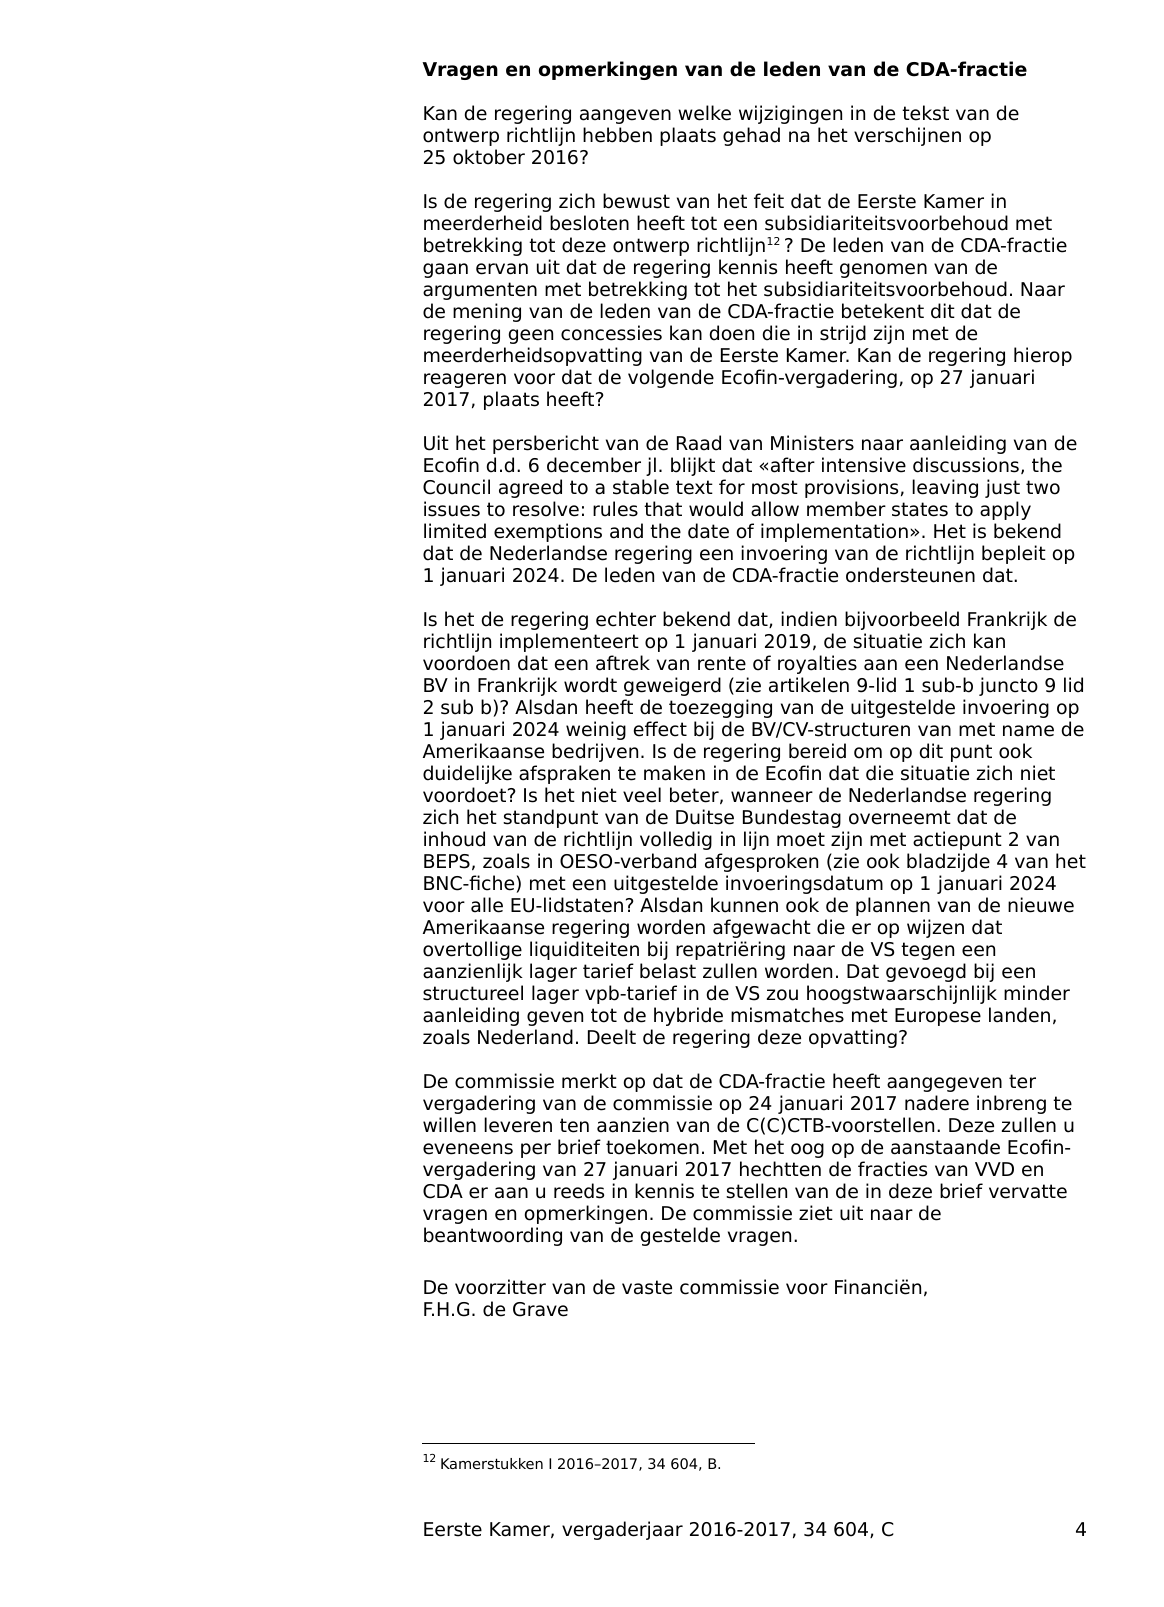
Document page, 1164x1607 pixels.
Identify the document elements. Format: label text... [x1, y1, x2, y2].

text Kan de regering aangeven welke wijzigingen in de tekst van de ontwerp richtlijn hebben plaats gehad na het verschijnen op 25 oktober 2016? [422, 103, 1087, 169]
text Is de regering zich bewust van het feit dat de Eerste Kamer in meerderheid besloten heeft tot een subsidiariteitsvoorbehoud met betrekking tot deze ontwerp richtlijn? De leden van de CDA-fractie gaan ervan uit dat de regering kennis heeft genomen van de argumenten met betrekking tot het subsidiariteitsvoorbehoud. Naar de mening van de leden van de CDA-fractie betekent dit dat de regering geen concessies kan doen die in strijd zijn met de meerderheidsopvatting van de Eerste Kamer. Kan de regering hierop reageren voor dat de volgende Ecofin-vergadering, op 27 januari 2017, plaats heeft? [422, 191, 1087, 411]
text De commissie merkt op dat de CDA-fractie heeft aangegeven ter vergadering van de commissie op 24 januari 2017 nadere inbreng te willen leveren ten aanzien van de C(C)CTB-voorstellen. Deze zullen u eveneens per brief toekomen. Met het oog op de aanstaande Ecofin-vergadering van 27 januari 2017 hechtten de fracties van VVD en CDA er aan u reeds in kennis te stellen van de in deze brief vervatte vragen en opmerkingen. De commissie ziet uit naar de beantwoording van de gestelde vragen. [422, 1071, 1087, 1247]
text Uit het persbericht van de Raad van Ministers naar aanleiding van de Ecofin d.d. 6 december jl. blijkt dat «after intensive discussions, the Council agreed to a stable text for most provisions, leaving just two issues to resolve: rules that would allow member states to apply limited exemptions and the date of implementation». Het is bekend dat de Nederlandse regering een invoering van de richtlijn bepleit op 1 januari 2024. De leden van de CDA-fractie ondersteunen dat. [422, 433, 1087, 587]
text Kamerstukken I 2016–2017, 34 604, B. [422, 1452, 1087, 1474]
subtitle Vragen en opmerkingen van de leden van de CDA-fractie [422, 59, 1087, 81]
text Is het de regering echter bekend dat, indien bijvoorbeeld Frankrijk de richtlijn implementeert op 1 januari 2019, de situatie zich kan voordoen dat een aftrek van rente of royalties aan een Nederlandse BV in Frankrijk wordt geweigerd (zie artikelen 9-lid 1 sub-b juncto 9 lid 2 sub b)? Alsdan heeft de toezegging van de uitgestelde invoering op 1 januari 2024 weinig effect bij de BV/CV-structuren van met name de Amerikaanse bedrijven. Is de regering bereid om op dit punt ook duidelijke afspraken te maken in de Ecofin dat die situatie zich niet voordoet? Is het niet veel beter, wanneer de Nederlandse regering zich het standpunt van de Duitse Bundestag overneemt dat de inhoud van de richtlijn volledig in lijn moet zijn met actiepunt 2 van BEPS, zoals in OESO-verband afgesproken (zie ook bladzijde 4 van het BNC-fiche) met een uitgestelde invoeringsdatum op 1 januari 2024 voor alle EU-lidstaten? Alsdan kunnen ook de plannen van de nieuwe Amerikaanse regering worden afgewacht die er op wijzen dat overtollige liquiditeiten bij repatriëring naar de VS tegen een aanzienlijk lager tarief belast zullen worden. Dat gevoegd bij een structureel lager vpb-tarief in de VS zou hoogstwaarschijnlijk minder aanleiding geven tot de hybride mismatches met Europese landen, zoals Nederland. Deelt de regering deze opvatting? [422, 609, 1087, 1049]
text De voorzitter van de vaste commissie voor Financiën, F.H.G. de Grave [422, 1277, 1087, 1321]
